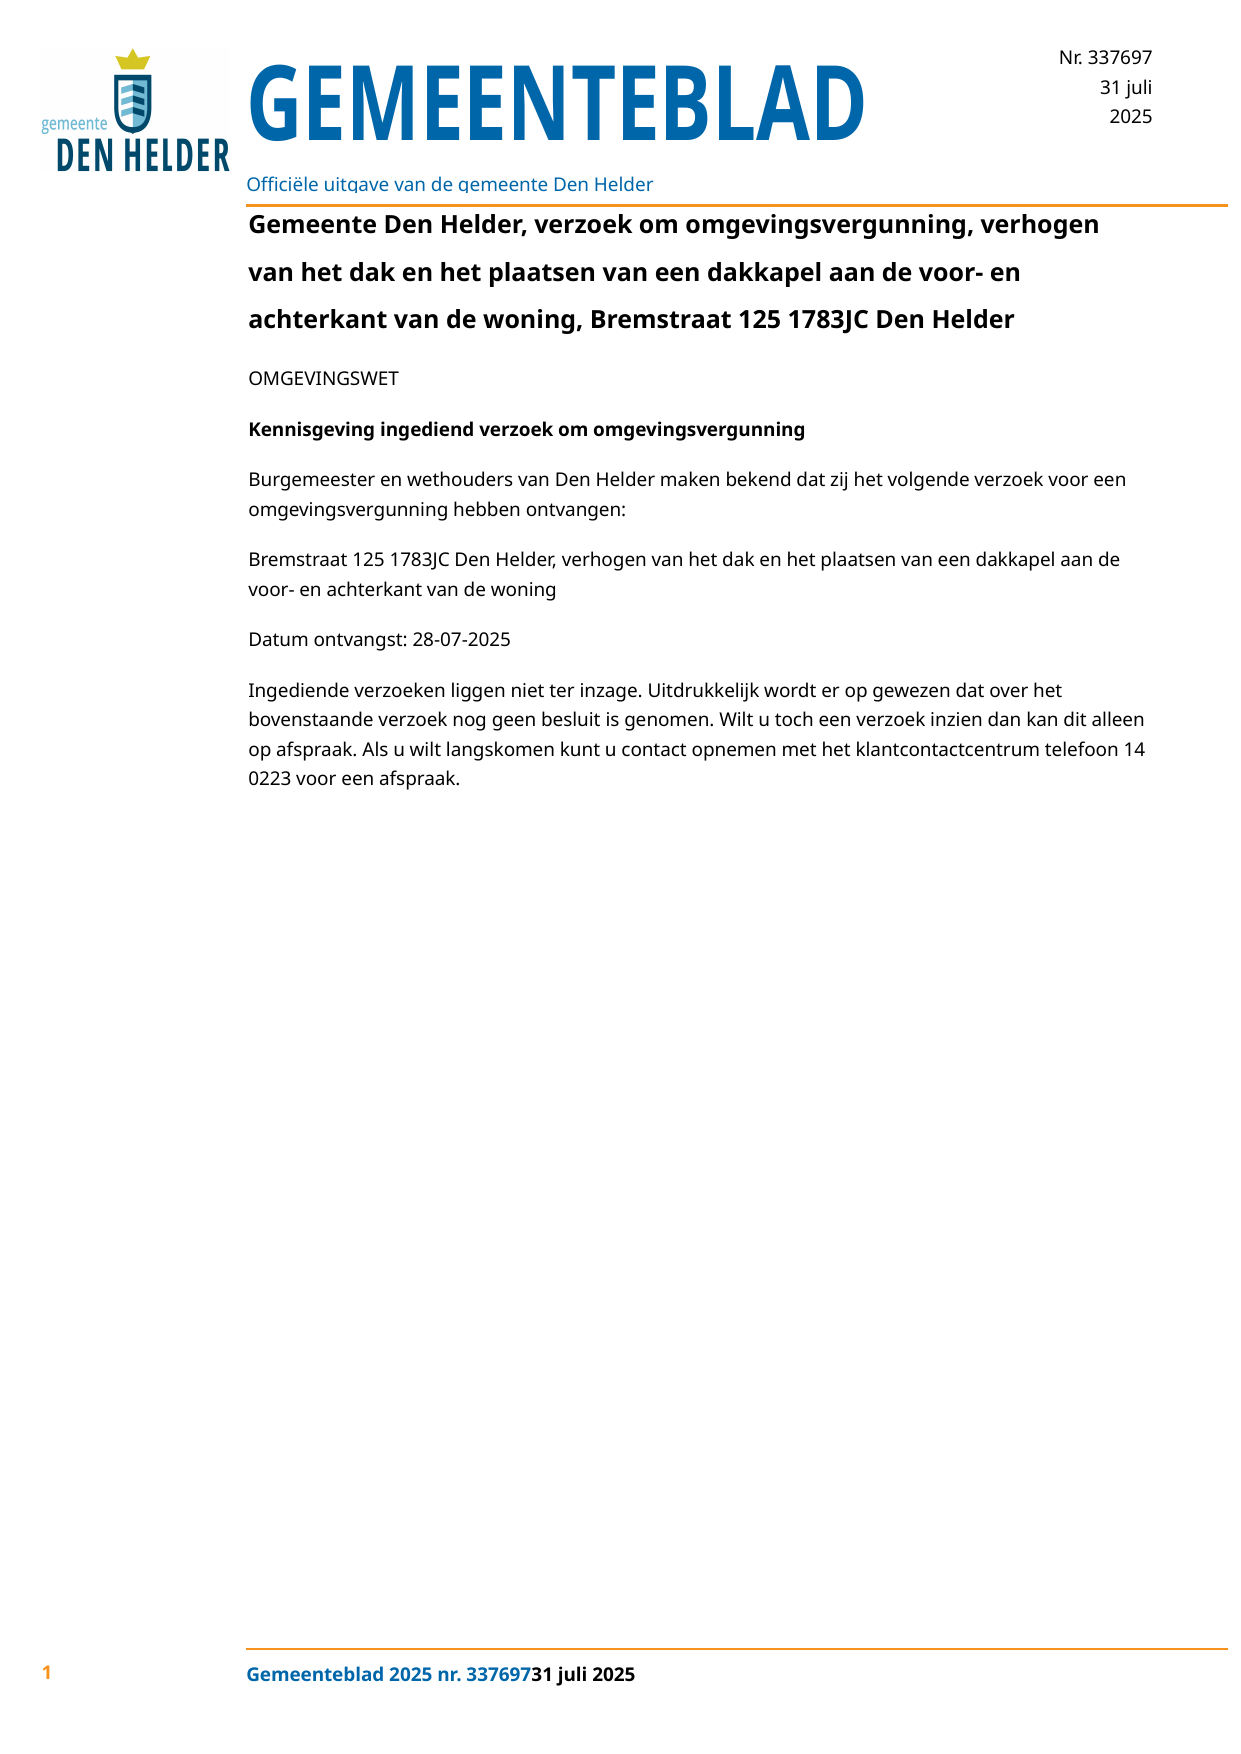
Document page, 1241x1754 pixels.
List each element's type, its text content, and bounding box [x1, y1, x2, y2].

picture [63, 144, 68, 165]
picture [130, 157, 135, 172]
picture [100, 154, 106, 172]
picture [41, 47, 231, 172]
text Datum ontvangst: 28-07-2025 [248, 626, 1152, 652]
text Kennisgeving ingediend verzoek om omgevingsvergunning [248, 416, 1152, 442]
picture [220, 160, 224, 172]
text Ingediende verzoeken liggen niet ter inzage. Uitdrukkelijk wordt er op gewezen dat over het bovenstaande verzoek nog geen besluit is genomen. Wilt u toch een verzoek inzien dan kan dit alleen op afspraak. Als u wilt langskomen kunt u contact opnemen met het klantcontactcentrum telefoon 14 0223 voor een afspraak. [248, 677, 1152, 791]
text Gemeente Den Helder, verzoek om omgevingsvergunning, verhogen van het dak en het plaatsen van een dakkapel aan de voor- en achterkant van de woning, Bremstraat 125 1783JC Den Helder [248, 207, 1152, 336]
picture [182, 144, 187, 165]
text OMGEVINGSWET [248, 366, 1152, 391]
text Bremstraat 125 1783JC Den Helder, verhogen van het dak en het plaatsen van een dakkapel aan de voor- en achterkant van de woning [248, 546, 1152, 602]
text Burgemeester en wethouders van Den Helder maken bekend dat zij het volgende verzoek voor een omgevingsvergunning hebben ontvangen: [248, 466, 1152, 522]
